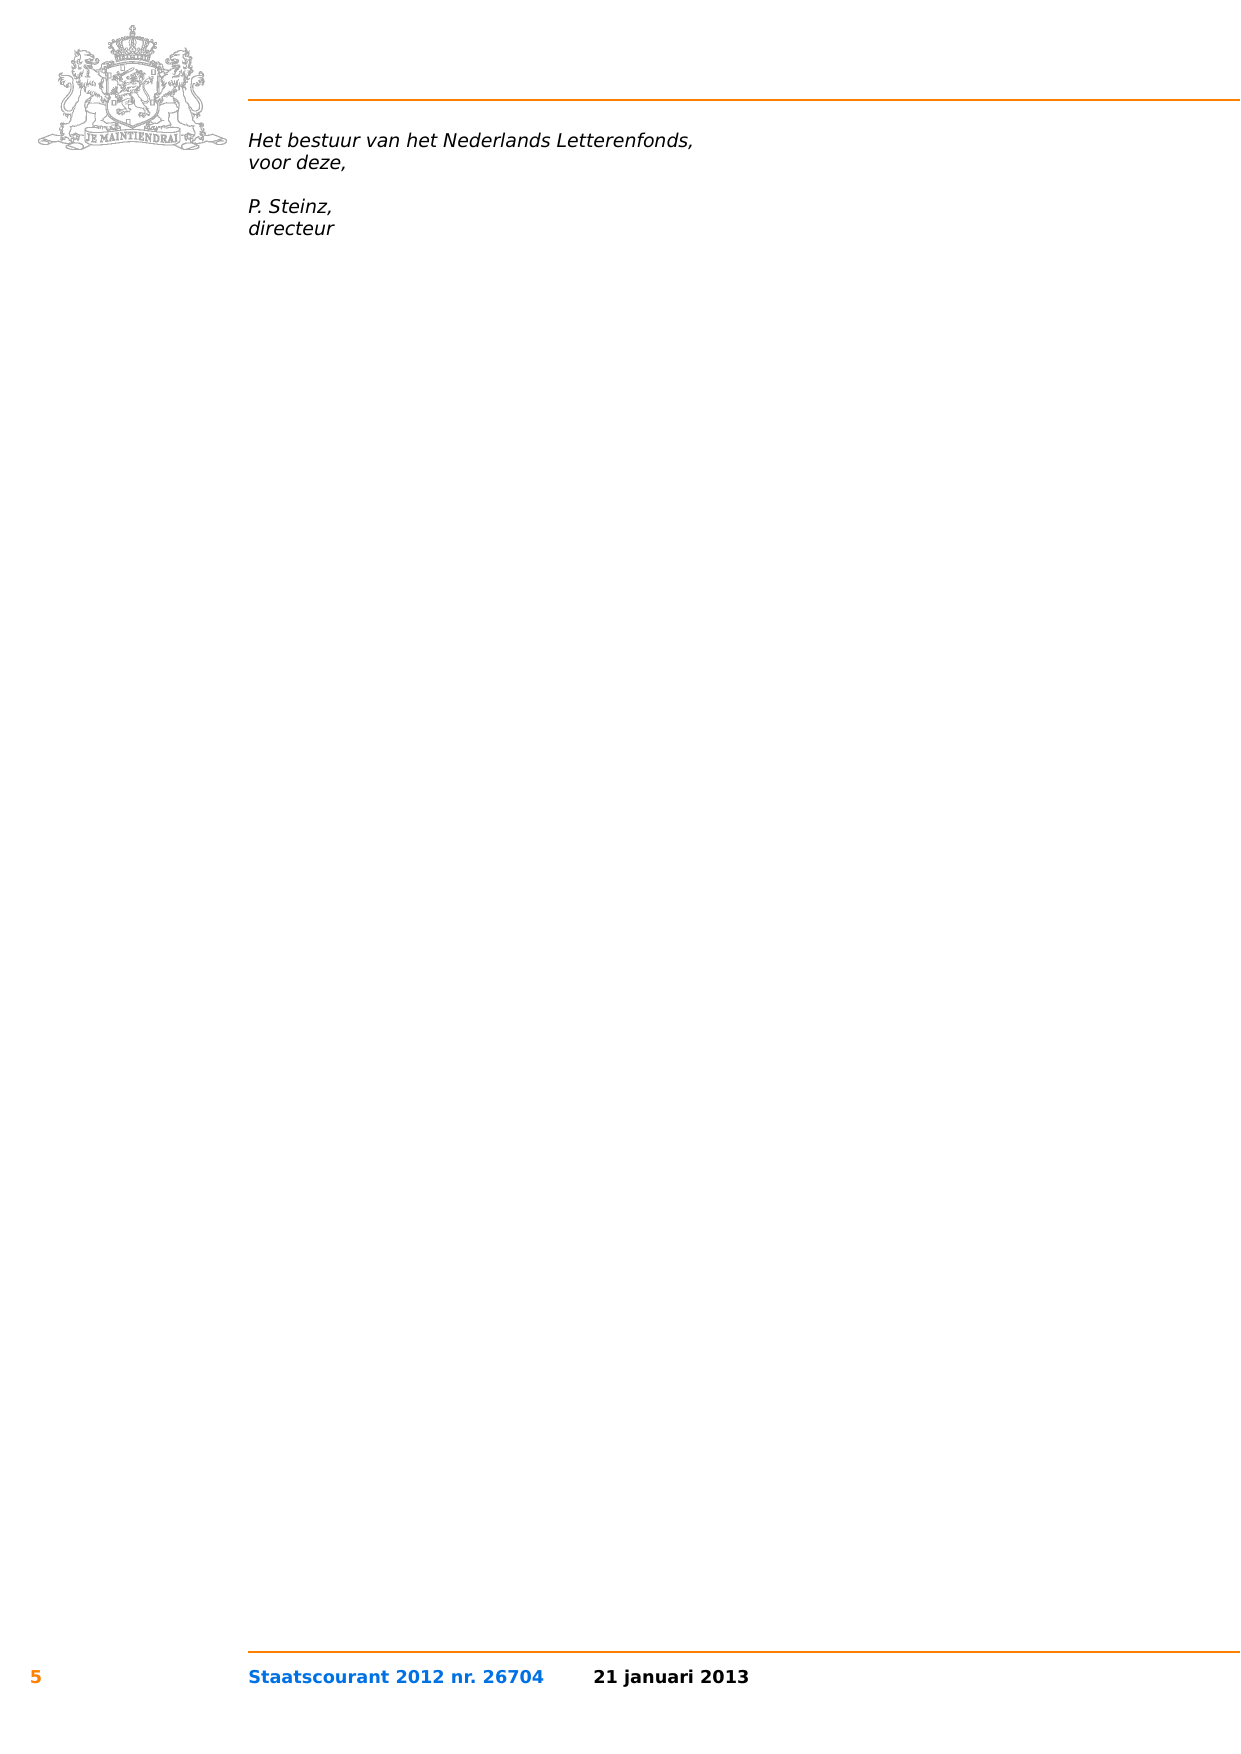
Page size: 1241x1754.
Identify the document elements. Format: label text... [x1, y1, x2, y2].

text Het bestuur van het Nederlands Letterenfonds, voor deze, P. Steinz, directeur [248, 130, 1163, 240]
picture [38, 25, 227, 150]
